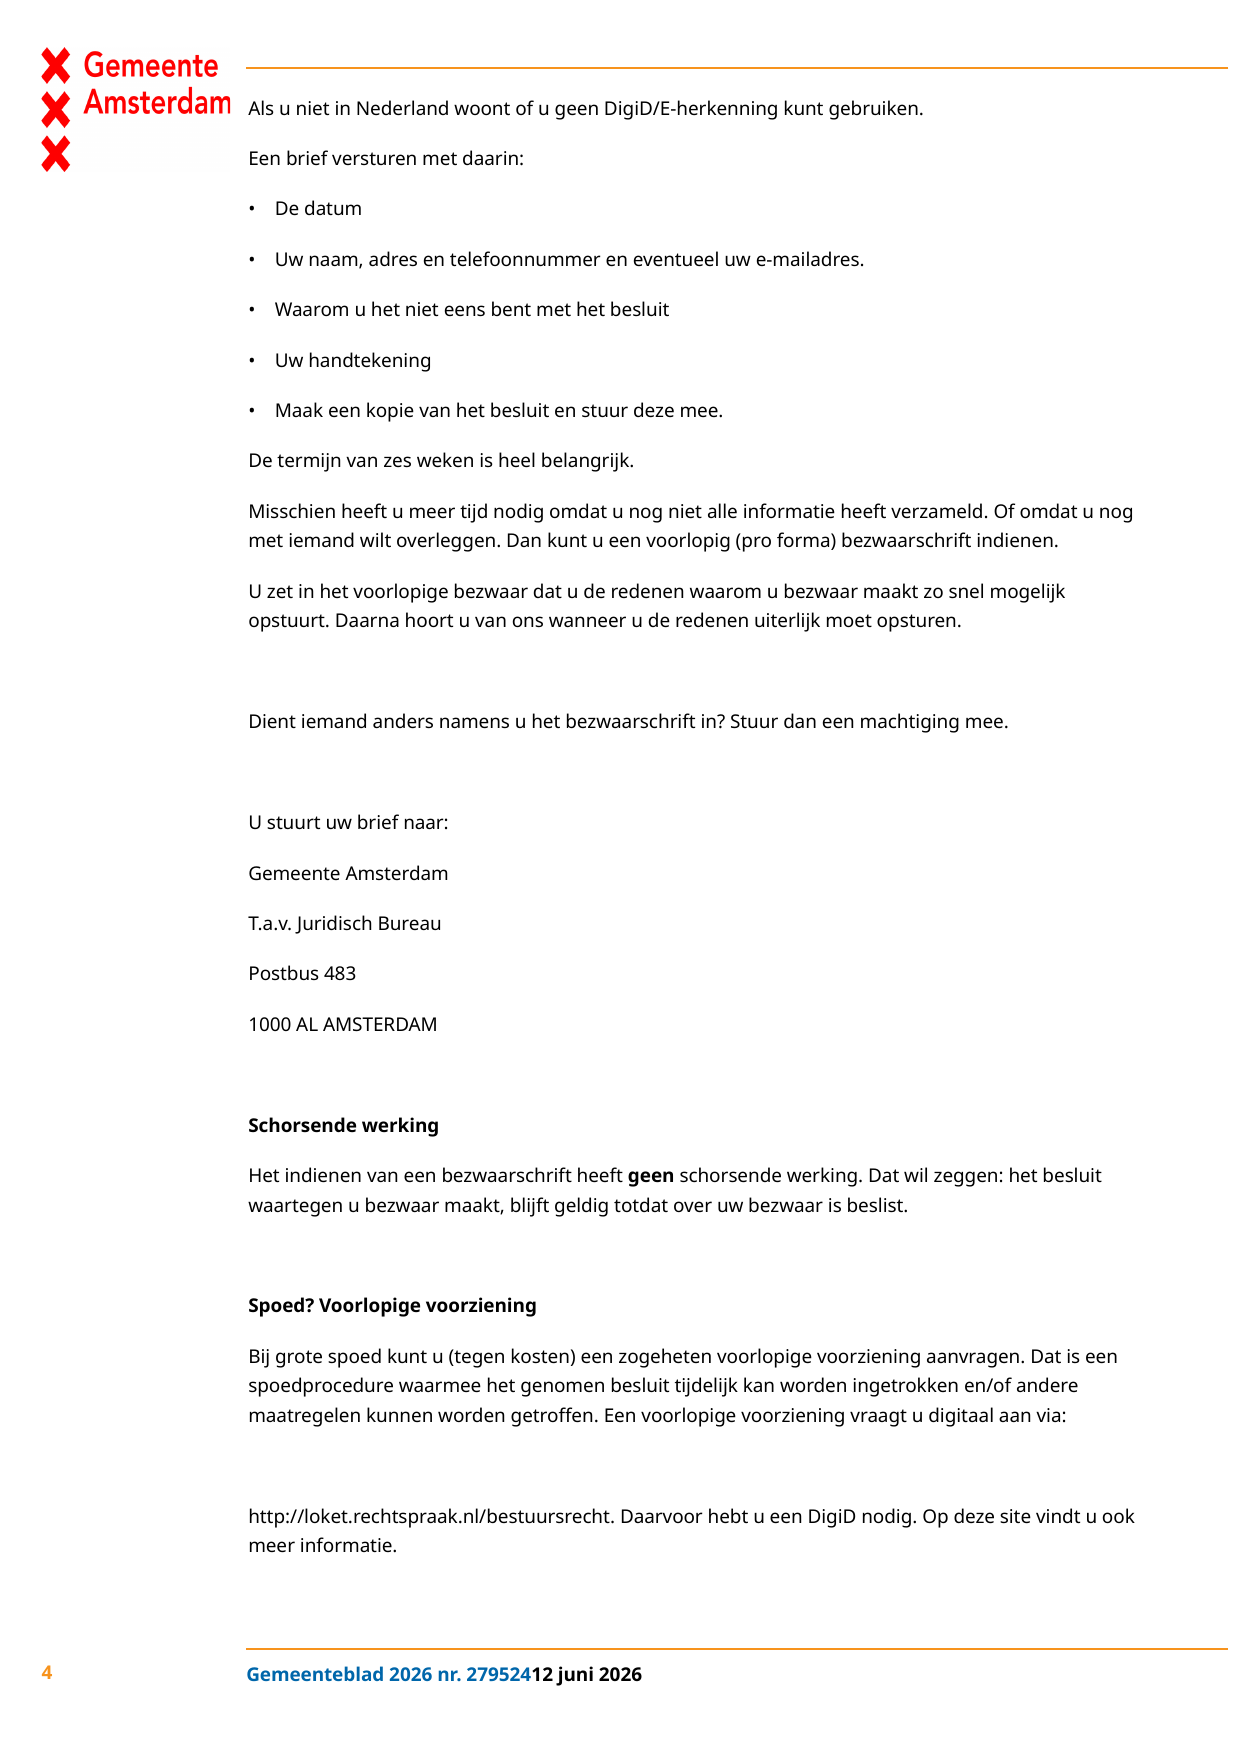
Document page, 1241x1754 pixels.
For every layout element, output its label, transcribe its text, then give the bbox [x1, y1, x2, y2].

text http://loket.rechtspraak.nl/bestuursrecht. Daarvoor hebt u een DigiD nodig. Op deze site vindt u ook meer informatie. [248, 1503, 1152, 1558]
text 1000 AL AMSTERDAM [248, 1011, 1152, 1037]
text Het indienen van een bezwaarschrift heeft geen schorsende werking. Dat wil zeggen: het besluit waartegen u bezwaar maakt, blijft geldig totdat over uw bezwaar is beslist. [248, 1162, 1152, 1218]
text • Waarom u het niet eens bent met het besluit [248, 296, 1152, 322]
text Spoed? Voorlopige voorziening [248, 1293, 1152, 1318]
text T.a.v. Juridisch Bureau [248, 910, 1152, 936]
text • De datum [248, 196, 1152, 221]
text • Uw handtekening [248, 347, 1152, 373]
text Schorsende werking [248, 1112, 1152, 1138]
text Bij grote spoed kunt u (tegen kosten) een zogeheten voorlopige voorziening aanvragen. Dat is een spoedprocedure waarmee het genomen besluit tijdelijk kan worden ingetrokken en/of andere maatregelen kunnen worden getroffen. Een voorlopige voorziening vraagt u digitaal aan via: [248, 1343, 1152, 1428]
text Een brief versturen met daarin: [248, 145, 1152, 171]
picture [41, 47, 231, 172]
text Misschien heeft u meer tijd nodig omdat u nog niet alle informatie heeft verzameld. Of omdat u nog met iemand wilt overleggen. Dan kunt u een voorlopig (pro forma) bezwaarschrift indienen. [248, 498, 1152, 553]
text • Uw naam, adres en telefoonnummer en eventueel uw e-mailadres. [248, 246, 1152, 272]
text Als u niet in Nederland woont of u geen DigiD/E-herkenning kunt gebruiken. [248, 95, 1152, 121]
text Gemeente Amsterdam [248, 860, 1152, 886]
text De termijn van zes weken is heel belangrijk. [248, 448, 1152, 473]
text U zet in het voorlopige bezwaar dat u de redenen waarom u bezwaar maakt zo snel mogelijk opstuurt. Daarna hoort u van ons wanneer u de redenen uiterlijk moet opsturen. [248, 578, 1152, 633]
text U stuurt uw brief naar: [248, 809, 1152, 835]
text Postbus 483 [248, 961, 1152, 986]
text Dient iemand anders namens u het bezwaarschrift in? Stuur dan een machtiging mee. [248, 708, 1152, 734]
text • Maak een kopie van het besluit en stuur deze mee. [248, 397, 1152, 423]
